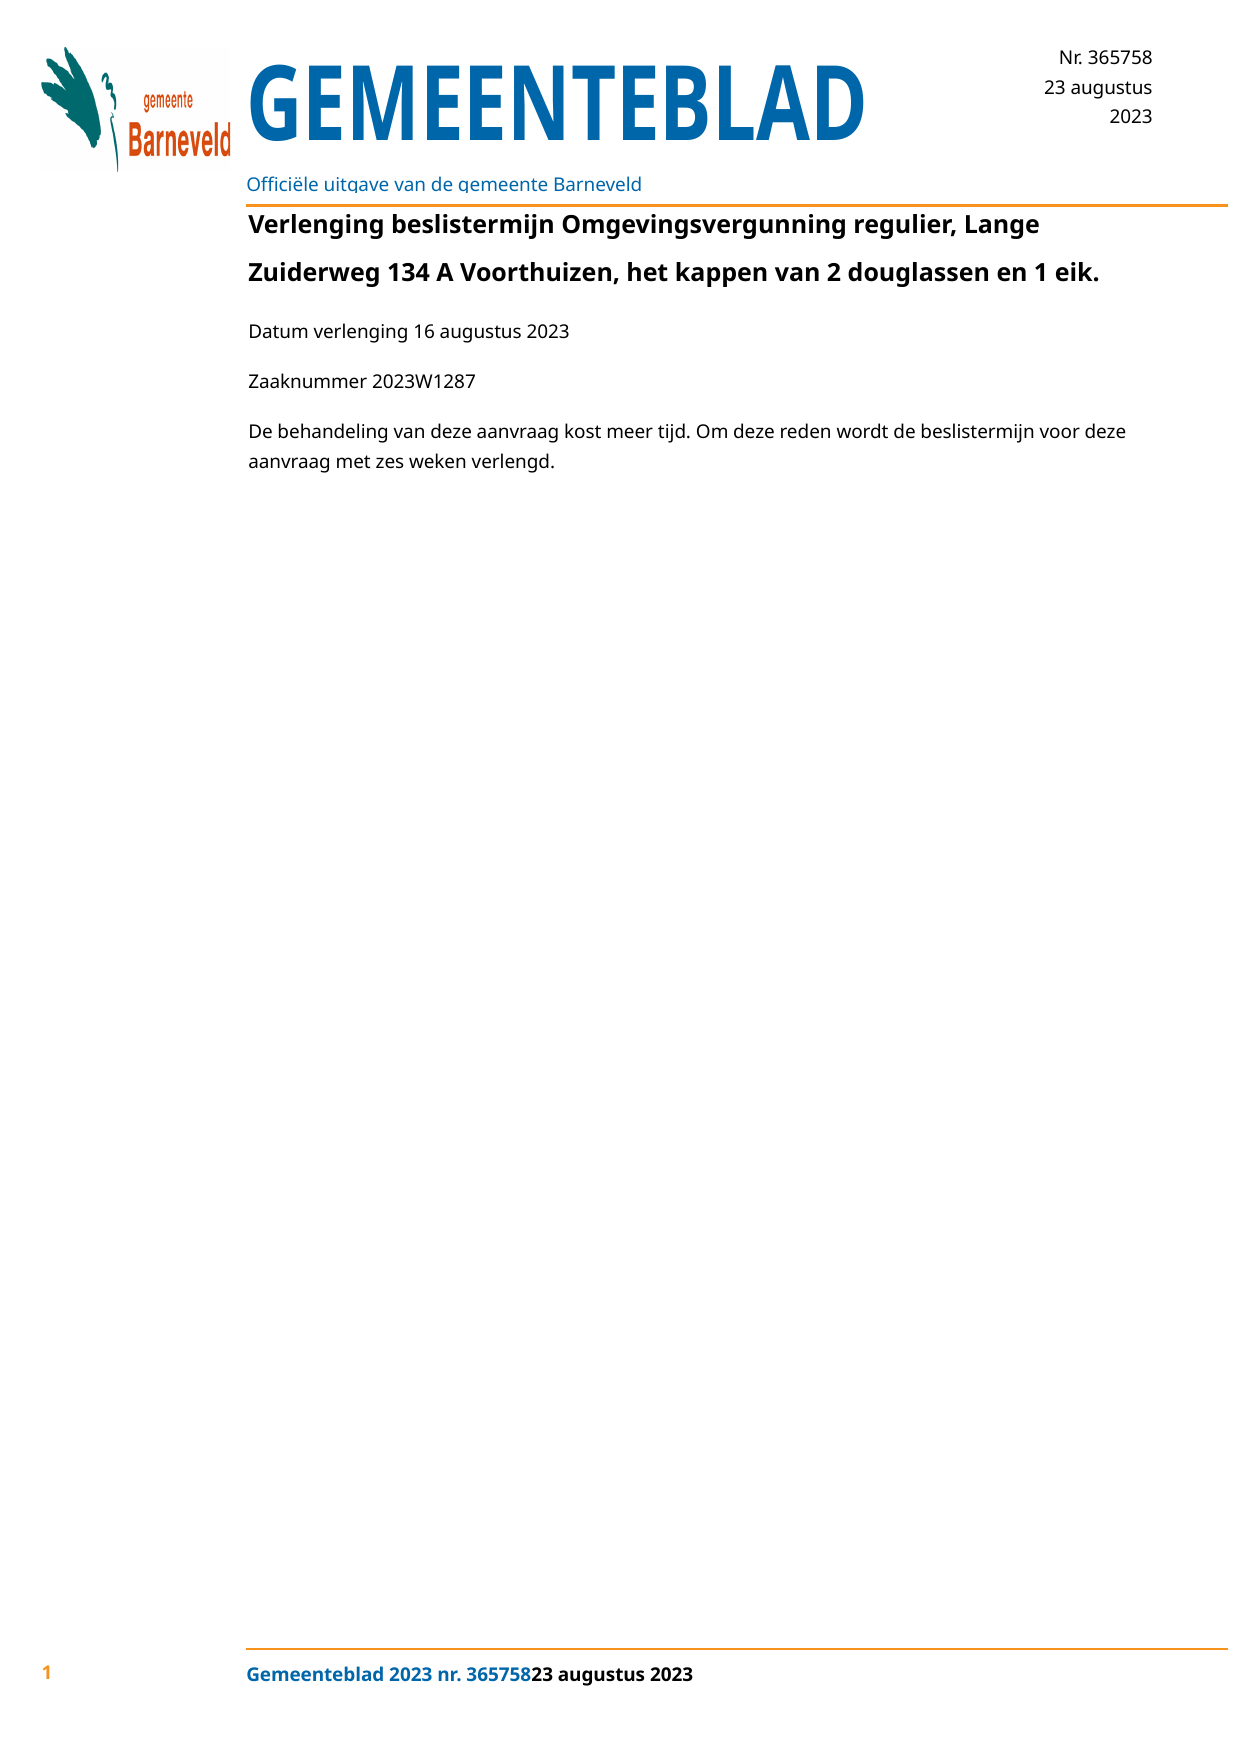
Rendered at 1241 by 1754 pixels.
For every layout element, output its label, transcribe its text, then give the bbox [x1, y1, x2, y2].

picture [41, 47, 231, 172]
text Zaaknummer 2023W1287 [248, 368, 1152, 394]
text Datum verlenging 16 augustus 2023 [248, 318, 1152, 344]
text De behandeling van deze aanvraag kost meer tijd. Om deze reden wordt de beslistermijn voor deze aanvraag met zes weken verlengd. [248, 419, 1152, 474]
text Verlenging beslistermijn Omgevingsvergunning regulier, Lange Zuiderweg 134 A Voorthuizen, het kappen van 2 douglassen en 1 eik. [248, 207, 1152, 288]
